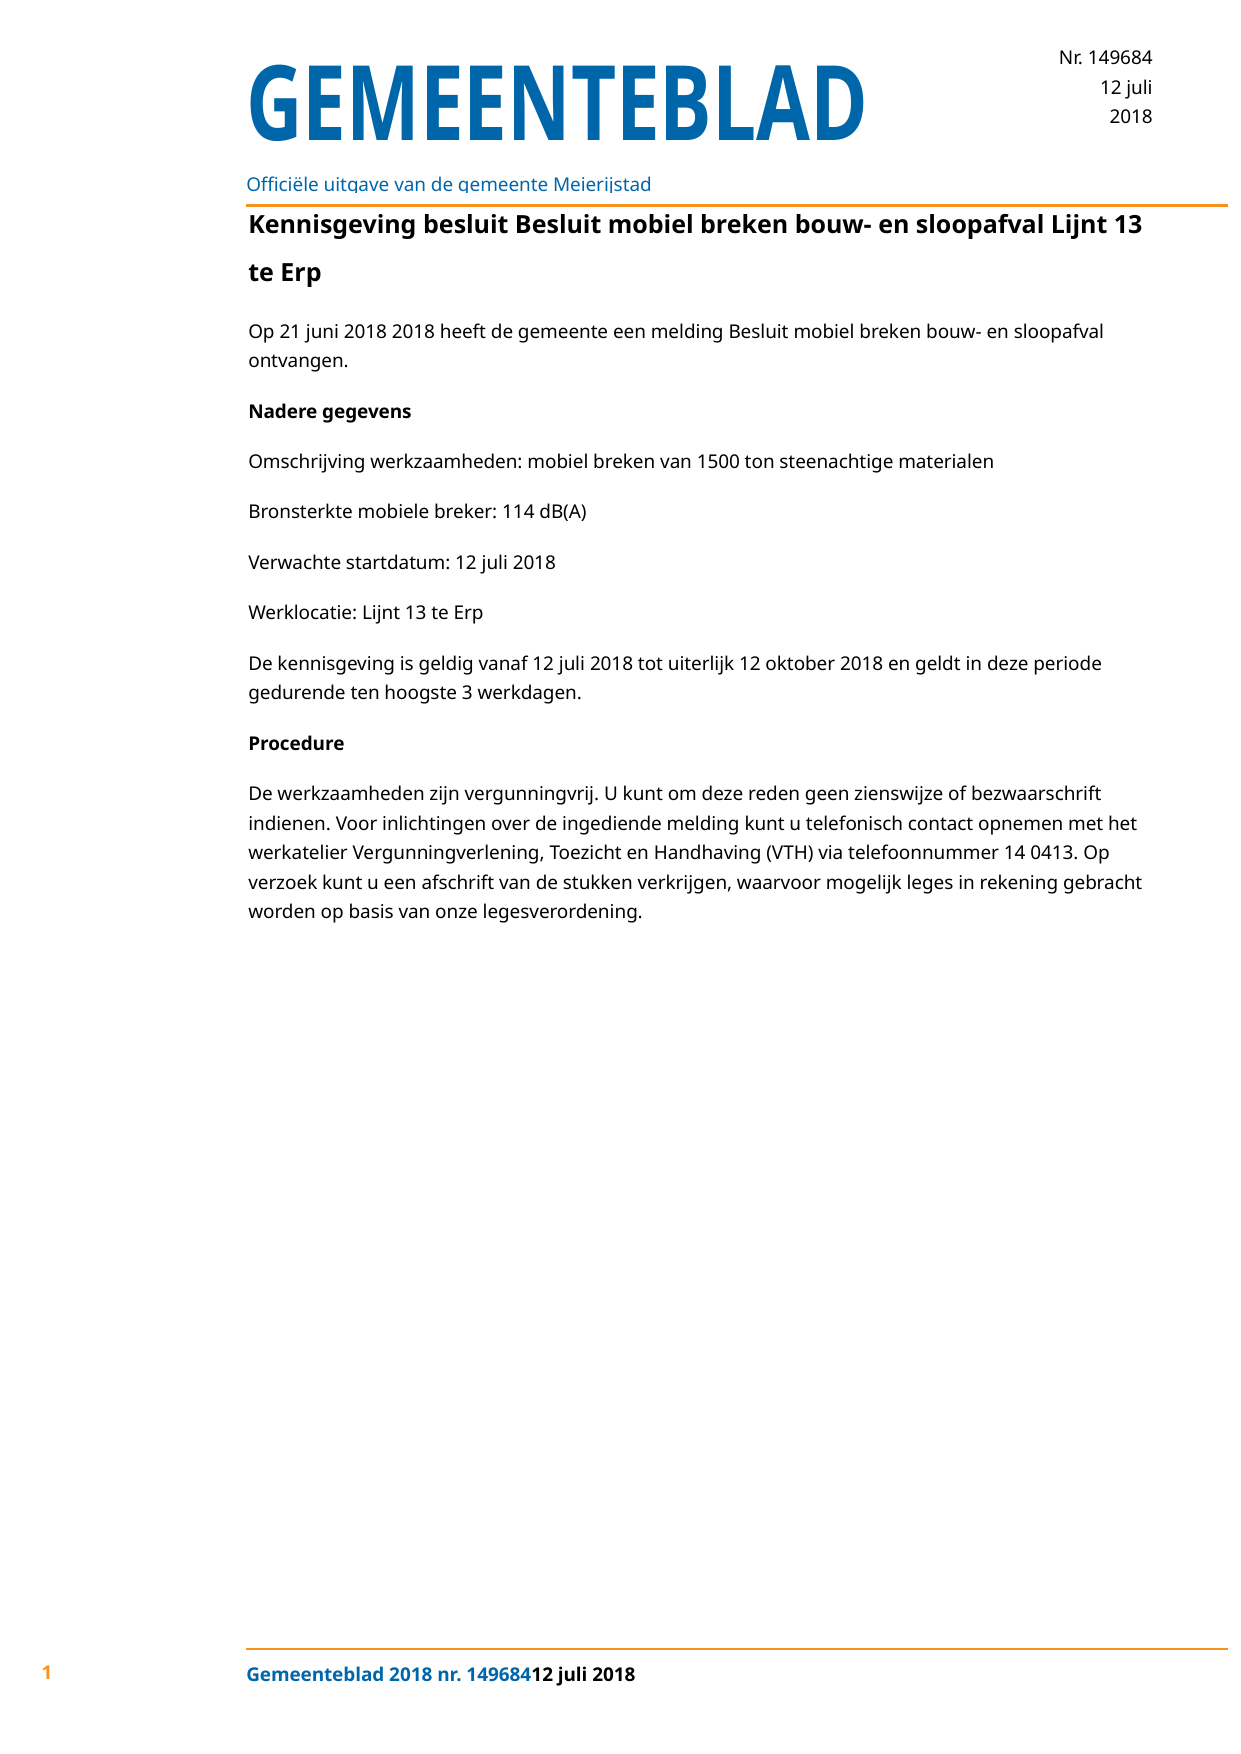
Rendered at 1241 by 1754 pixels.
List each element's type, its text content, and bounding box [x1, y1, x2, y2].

text Op 21 juni 2018 2018 heeft de gemeente een melding Besluit mobiel breken bouw- en sloopafval ontvangen. [248, 318, 1152, 373]
text Bronsterkte mobiele breker: 114 dB(A) [248, 499, 1152, 524]
picture [41, 47, 231, 172]
text Werklocatie: Lijnt 13 te Erp [248, 599, 1152, 625]
text Procedure [248, 730, 1152, 756]
text Omschrijving werkzaamheden: mobiel breken van 1500 ton steenachtige materialen [248, 448, 1152, 474]
text Verwachte startdatum: 12 juli 2018 [248, 549, 1152, 575]
text De werkzaamheden zijn vergunningvrij. U kunt om deze reden geen zienswijze of bezwaarschrift indienen. Voor inlichtingen over de ingediende melding kunt u telefonisch contact opnemen met het werkatelier Vergunningverlening, Toezicht en Handhaving (VTH) via telefoonnummer 14 0413. Op verzoek kunt u een afschrift van de stukken verkrijgen, waarvoor mogelijk leges in rekening gebracht worden op basis van onze legesverordening. [248, 780, 1152, 924]
text De kennisgeving is geldig vanaf 12 juli 2018 tot uiterlijk 12 oktober 2018 en geldt in deze periode gedurende ten hoogste 3 werkdagen. [248, 650, 1152, 705]
text Kennisgeving besluit Besluit mobiel breken bouw- en sloopafval Lijnt 13 te Erp [248, 207, 1152, 288]
text Nadere gegevens [248, 398, 1152, 424]
